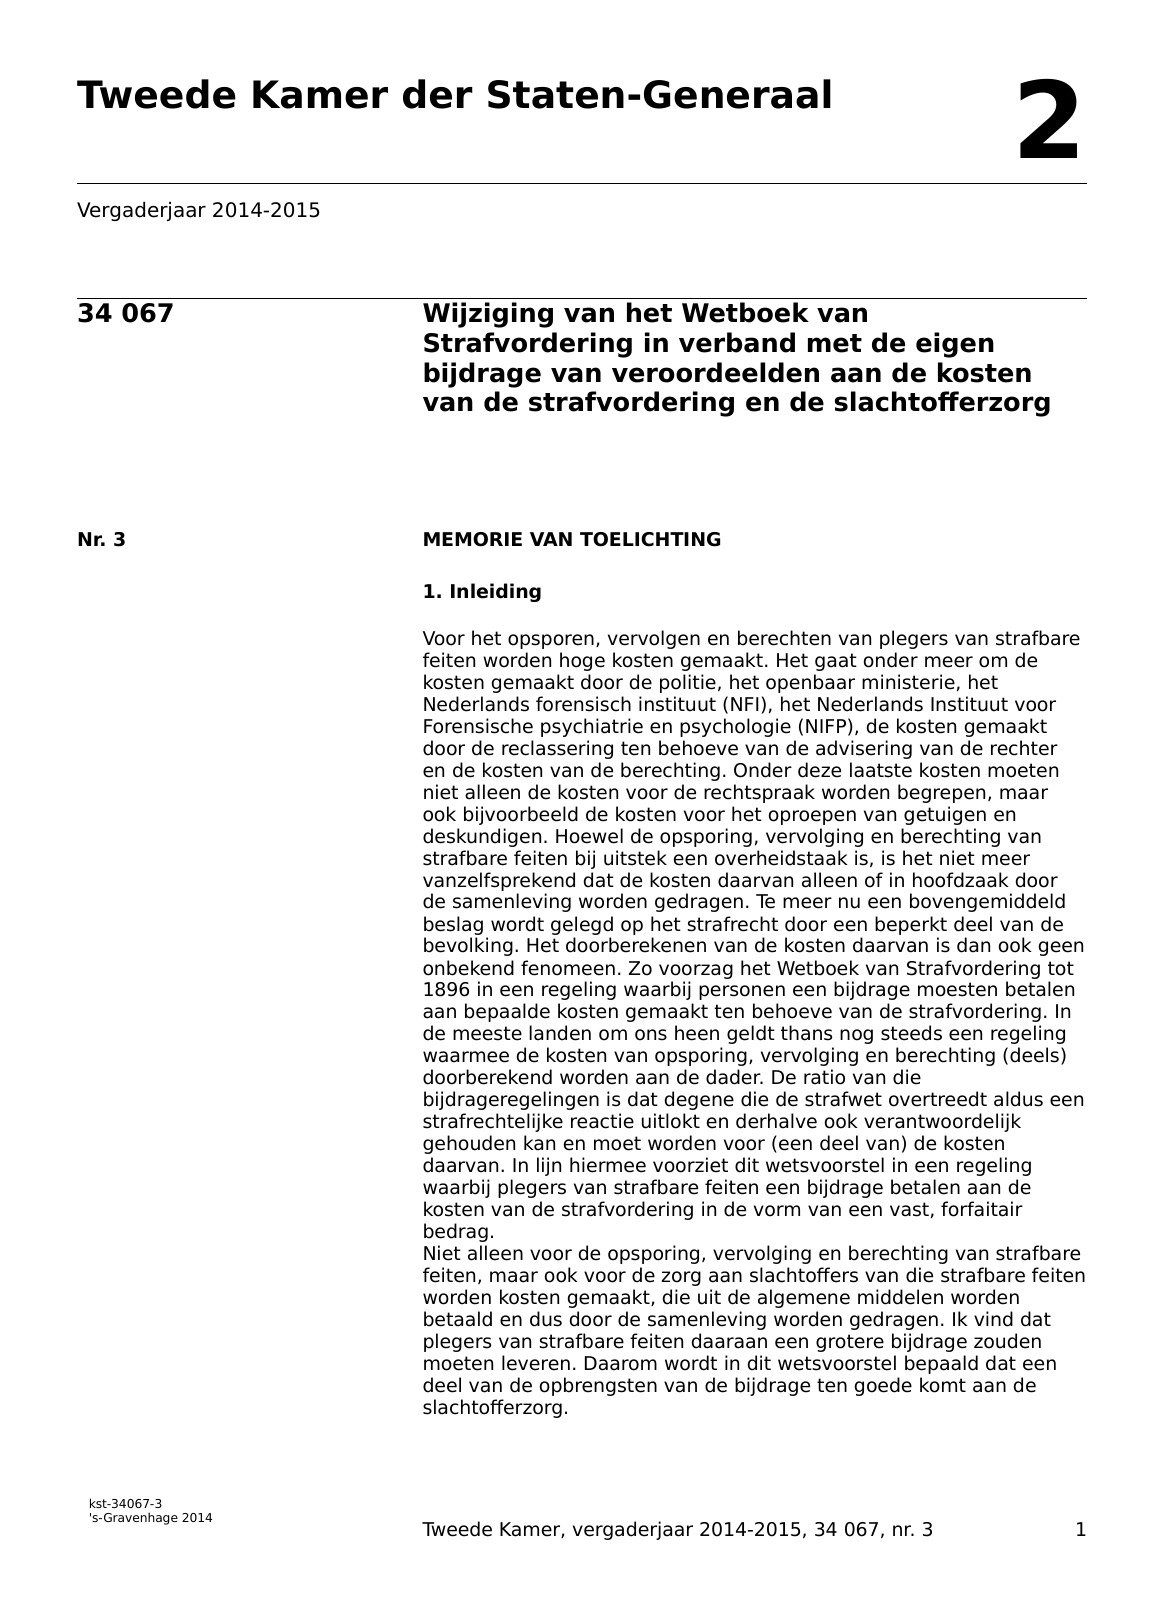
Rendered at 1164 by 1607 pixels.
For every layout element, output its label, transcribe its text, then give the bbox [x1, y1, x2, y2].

subtitle 1. Inleiding [422, 581, 1087, 603]
text kst-34067-3 [88, 1497, 323, 1511]
table_header 2 [886, 59, 1087, 183]
subtitle 34 067 Wijziging van het Wetboek van Strafvordering in verband met de eigen bijdrage van veroordeelden aan de kosten van de strafvordering en de slachtofferzorg [77, 299, 1087, 418]
text Niet alleen voor de opsporing, vervolging en berechting van strafbare feiten, maar ook voor de zorg aan slachtoffers van die strafbare feiten worden kosten gemaakt, die uit de algemene middelen worden betaald en dus door de samenleving worden gedragen. Ik vind dat plegers van strafbare feiten daaraan een grotere bijdrage zouden moeten leveren. Daarom wordt in dit wetsvoorstel bepaald dat een deel van de opbrengsten van de bijdrage ten goede komt aan de slachtofferzorg. [422, 1243, 1087, 1419]
table_cell Vergaderjaar 2014-2015 [77, 184, 1087, 298]
text Voor het opsporen, vervolgen en berechten van plegers van strafbare feiten worden hoge kosten gemaakt. Het gaat onder meer om de kosten gemaakt door de politie, het openbaar ministerie, het Nederlands forensisch instituut (NFI), het Nederlands Instituut voor Forensische psychiatrie en psychologie (NIFP), de kosten gemaakt door de reclassering ten behoeve van de advisering van de rechter en de kosten van de berechting. Onder deze laatste kosten moeten niet alleen de kosten voor de rechtspraak worden begrepen, maar ook bijvoorbeeld de kosten voor het oproepen van getuigen en deskundigen. Hoewel de opsporing, vervolging en berechting van strafbare feiten bij uitstek een overheidstaak is, is het niet meer vanzelfsprekend dat de kosten daarvan alleen of in hoofdzaak door de samenleving worden gedragen. Te meer nu een bovengemiddeld beslag wordt gelegd op het strafrecht door een beperkt deel van de bevolking. Het doorberekenen van de kosten daarvan is dan ook geen onbekend fenomeen. Zo voorzag het Wetboek van Strafvordering tot 1896 in een regeling waarbij personen een bijdrage moesten betalen aan bepaalde kosten gemaakt ten behoeve van de strafvordering. In de meeste landen om ons heen geldt thans nog steeds een regeling waarmee de kosten van opsporing, vervolging en berechting (deels) doorberekend worden aan de dader. De ratio van die bijdrageregelingen is dat degene die de strafwet overtreedt aldus een strafrechtelijke reactie uitlokt en derhalve ook verantwoordelijk gehouden kan en moet worden voor (een deel van) de kosten daarvan. In lijn hiermee voorziet dit wetsvoorstel in een regeling waarbij plegers van strafbare feiten een bijdrage betalen aan de kosten van de strafvordering in de vorm van een vast, forfaitair bedrag. [422, 628, 1087, 1243]
table_header Tweede Kamer der Staten-Generaal [77, 59, 886, 183]
text 's-Gravenhage 2014 [88, 1511, 323, 1525]
subtitle Nr. 3 MEMORIE VAN TOELICHTING [77, 529, 1087, 551]
